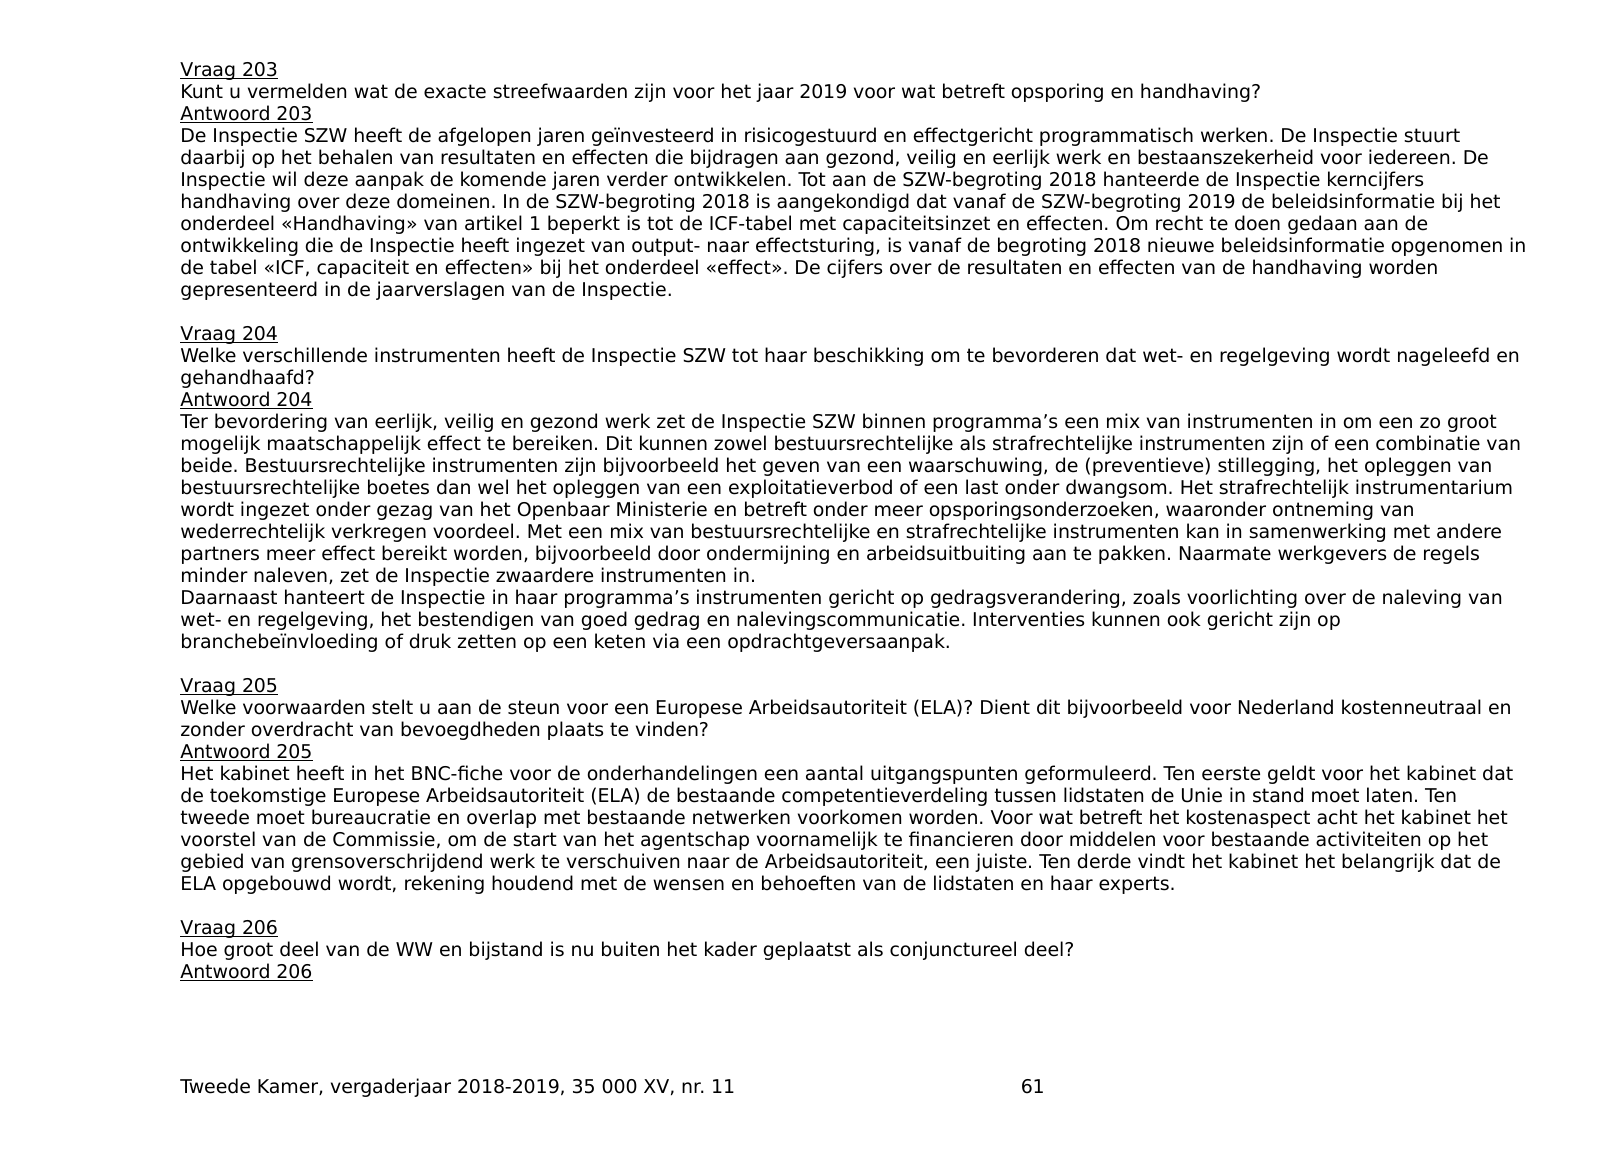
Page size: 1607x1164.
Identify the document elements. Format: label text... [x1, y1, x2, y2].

text Welke verschillende instrumenten heeft de Inspectie SZW tot haar beschikking om te bevorderen dat wet- en regelgeving wordt nageleefd en gehandhaafd? [180, 345, 1529, 389]
text Hoe groot deel van de WW en bijstand is nu buiten het kader geplaatst als conjunctureel deel? [180, 939, 1529, 961]
text Kunt u vermelden wat de exacte streefwaarden zijn voor het jaar 2019 voor wat betreft opsporing en handhaving? [180, 81, 1529, 103]
text Vraag 204 [180, 323, 1529, 345]
text Antwoord 205 [180, 741, 1529, 763]
text Daarnaast hanteert de Inspectie in haar programma’s instrumenten gericht op gedragsverandering, zoals voorlichting over de naleving van wet- en regelgeving, het bestendigen van goed gedrag en nalevingscommunicatie. Interventies kunnen ook gericht zijn op branchebeïnvloeding of druk zetten op een keten via een opdrachtgeversaanpak. [180, 587, 1529, 653]
text Vraag 203 [180, 59, 1529, 81]
text De Inspectie SZW heeft de afgelopen jaren geïnvesteerd in risicogestuurd en effectgericht programmatisch werken. De Inspectie stuurt daarbij op het behalen van resultaten en effecten die bijdragen aan gezond, veilig en eerlijk werk en bestaanszekerheid voor iedereen. De Inspectie wil deze aanpak de komende jaren verder ontwikkelen. Tot aan de SZW-begroting 2018 hanteerde de Inspectie kerncijfers handhaving over deze domeinen. In de SZW-begroting 2018 is aangekondigd dat vanaf de SZW-begroting 2019 de beleidsinformatie bij het onderdeel «Handhaving» van artikel 1 beperkt is tot de ICF-tabel met capaciteitsinzet en effecten. Om recht te doen gedaan aan de ontwikkeling die de Inspectie heeft ingezet van output- naar effectsturing, is vanaf de begroting 2018 nieuwe beleidsinformatie opgenomen in de tabel «ICF, capaciteit en effecten» bij het onderdeel «effect». De cijfers over de resultaten en effecten van de handhaving worden gepresenteerd in de jaarverslagen van de Inspectie. [180, 125, 1529, 301]
text Het kabinet heeft in het BNC-fiche voor de onderhandelingen een aantal uitgangspunten geformuleerd. Ten eerste geldt voor het kabinet dat de toekomstige Europese Arbeidsautoriteit (ELA) de bestaande competentieverdeling tussen lidstaten de Unie in stand moet laten. Ten tweede moet bureaucratie en overlap met bestaande netwerken voorkomen worden. Voor wat betreft het kostenaspect acht het kabinet het voorstel van de Commissie, om de start van het agentschap voornamelijk te financieren door middelen voor bestaande activiteiten op het gebied van grensoverschrijdend werk te verschuiven naar de Arbeidsautoriteit, een juiste. Ten derde vindt het kabinet het belangrijk dat de ELA opgebouwd wordt, rekening houdend met de wensen en behoeften van de lidstaten en haar experts. [180, 763, 1529, 895]
text Antwoord 204 [180, 389, 1529, 411]
text Welke voorwaarden stelt u aan de steun voor een Europese Arbeidsautoriteit (ELA)? Dient dit bijvoorbeeld voor Nederland kostenneutraal en zonder overdracht van bevoegdheden plaats te vinden? [180, 697, 1529, 741]
text Ter bevordering van eerlijk, veilig en gezond werk zet de Inspectie SZW binnen programma’s een mix van instrumenten in om een zo groot mogelijk maatschappelijk effect te bereiken. Dit kunnen zowel bestuursrechtelijke als strafrechtelijke instrumenten zijn of een combinatie van beide. Bestuursrechtelijke instrumenten zijn bijvoorbeeld het geven van een waarschuwing, de (preventieve) stillegging, het opleggen van bestuursrechtelijke boetes dan wel het opleggen van een exploitatieverbod of een last onder dwangsom. Het strafrechtelijk instrumentarium wordt ingezet onder gezag van het Openbaar Ministerie en betreft onder meer opsporingsonderzoeken, waaronder ontneming van wederrechtelijk verkregen voordeel. Met een mix van bestuursrechtelijke en strafrechtelijke instrumenten kan in samenwerking met andere partners meer effect bereikt worden, bijvoorbeeld door ondermijning en arbeidsuitbuiting aan te pakken. Naarmate werkgevers de regels minder naleven, zet de Inspectie zwaardere instrumenten in. [180, 411, 1529, 587]
text Vraag 205 [180, 675, 1529, 697]
text Antwoord 203 [180, 103, 1529, 125]
text Antwoord 206 [180, 961, 1529, 983]
text Vraag 206 [180, 917, 1529, 939]
